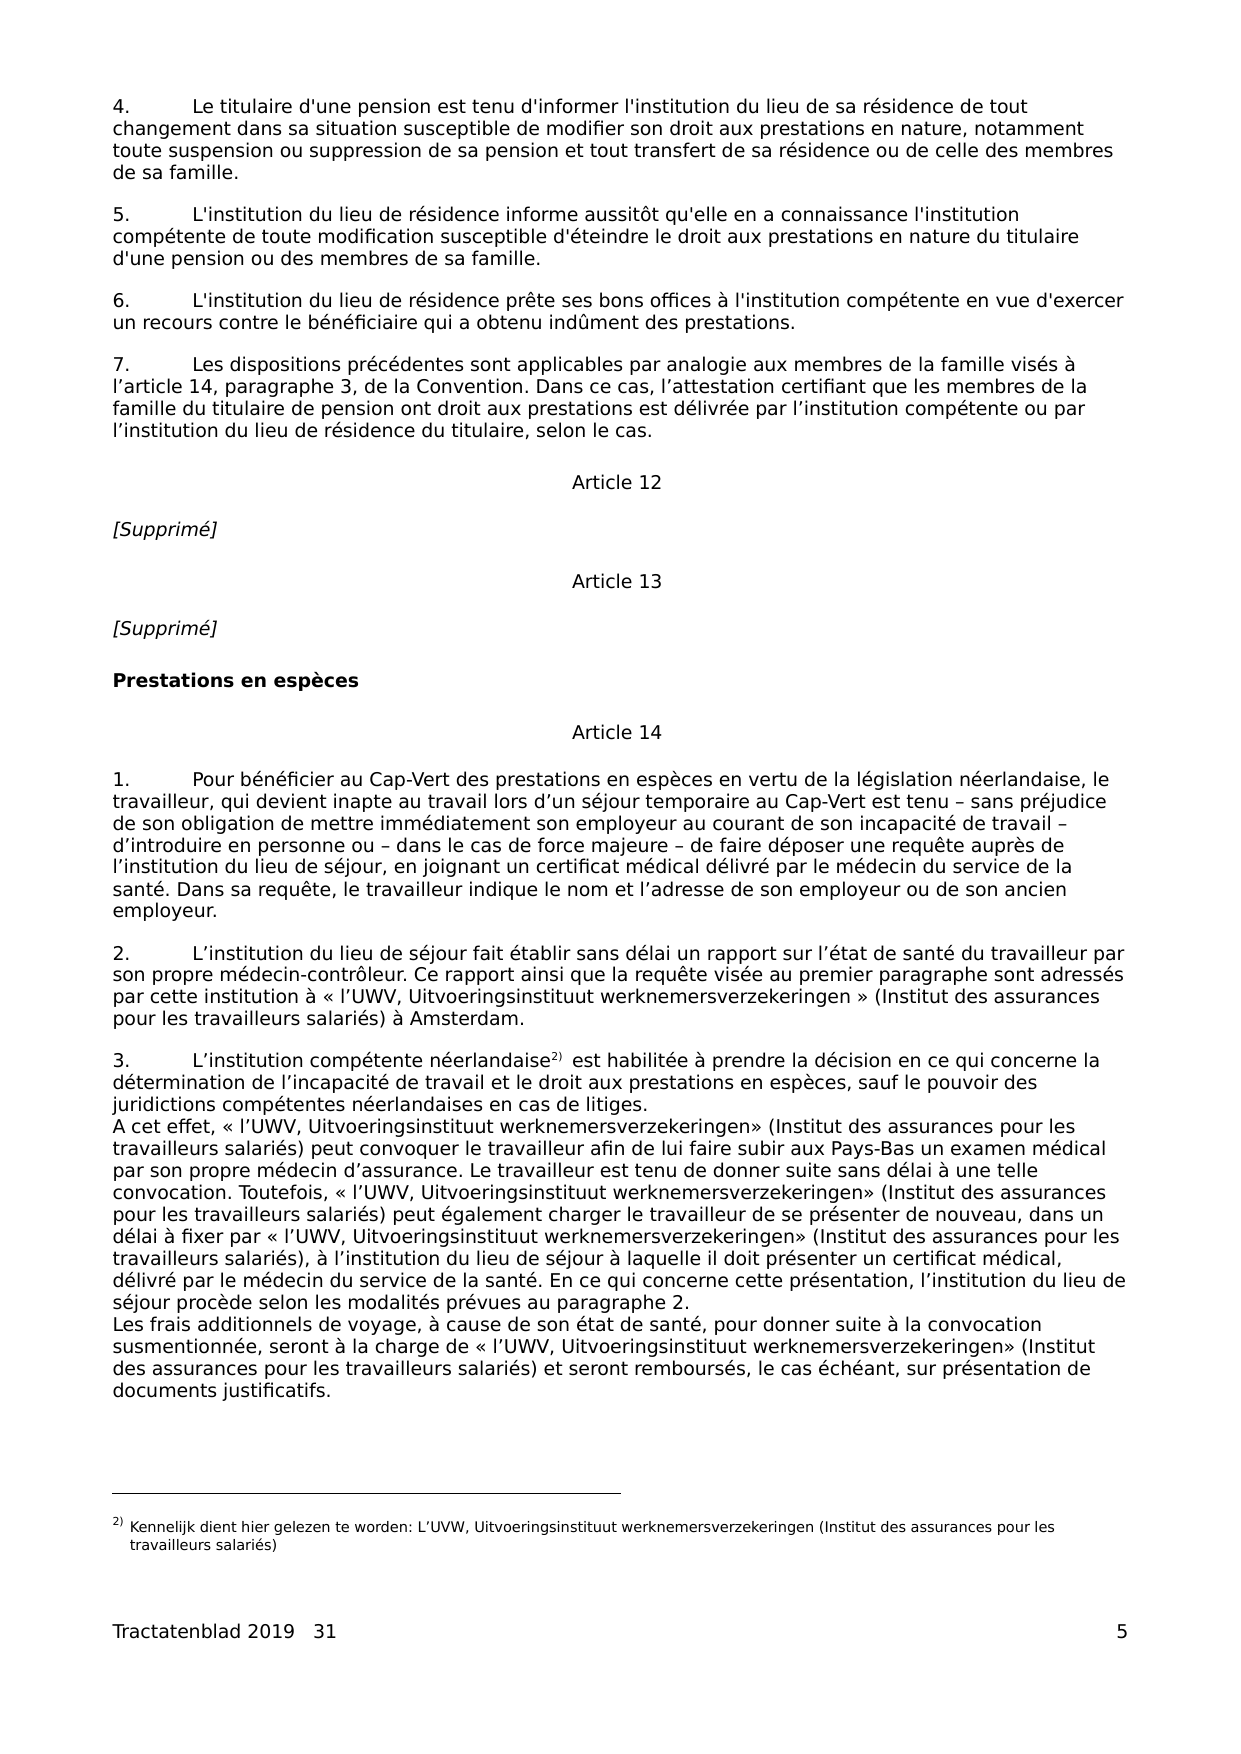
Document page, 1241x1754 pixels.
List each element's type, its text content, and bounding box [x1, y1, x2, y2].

text 2. L’institution du lieu de séjour fait établir sans délai un rapport sur l’état de santé du travailleur par son propre médecin-contrôleur. Ce rapport ainsi que la requête visée au premier paragraphe sont adressés par cette institution à « l’UWV, Uitvoeringsinstituut werknemersverzekeringen » (Institut des assurances pour les travailleurs salariés) à Amsterdam. [112, 942, 1128, 1030]
text A cet effet, « l’UWV, Uitvoeringsinstituut werknemersverzekeringen» (Institut des assurances pour les travailleurs salariés) peut convoquer le travailleur afin de lui faire subir aux Pays-Bas un examen médical par son propre médecin d’assurance. Le travailleur est tenu de donner suite sans délai à une telle convocation. Toutefois, « l’UWV, Uitvoeringsinstituut werknemersverzekeringen» (Institut des assurances pour les travailleurs salariés) peut également charger le travailleur de se présenter de nouveau, dans un délai à fixer par « l’UWV, Uitvoeringsinstituut werknemersverzekeringen» (Institut des assurances pour les travailleurs salariés), à l’institution du lieu de séjour à laquelle il doit présenter un certificat médical, délivré par le médecin du service de la santé. En ce qui concerne cette présentation, l’institution du lieu de séjour procède selon les modalités prévues au paragraphe 2. [112, 1116, 1128, 1314]
text [Supprimé] [112, 519, 1128, 541]
text Kennelijk dient hier gelezen te worden: L’UVW, Uitvoeringsinstituut werknemersverzekeringen (Institut des assurances pour les travailleurs salariés) [112, 1515, 1128, 1554]
text 1. Pour bénéficier au Cap-Vert des prestations en espèces en vertu de la législation néerlandaise, le travailleur, qui devient inapte au travail lors d’un séjour temporaire au Cap-Vert est tenu – sans préjudice de son obligation de mettre immédiatement son employeur au courant de son incapacité de travail – d’introduire en personne ou – dans le cas de force majeure – de faire déposer une requête auprès de l’institution du lieu de séjour, en joignant un certificat médical délivré par le médecin du service de la santé. Dans sa requête, le travailleur indique le nom et l’adresse de son employeur ou de son ancien employeur. [112, 768, 1128, 922]
text 4. Le titulaire d'une pension est tenu d'informer l'institution du lieu de sa résidence de tout changement dans sa situation susceptible de modifier son droit aux prestations en nature, notamment toute suspension ou suppression de sa pension et tout transfert de sa résidence ou de celle des membres de sa famille. [112, 96, 1128, 184]
subtitle Article 12 [112, 472, 1128, 494]
text Les frais additionnels de voyage, à cause de son état de santé, pour donner suite à la convocation susmentionnée, seront à la charge de « l’UWV, Uitvoeringsinstituut werknemersverzekeringen» (Institut des assurances pour les travailleurs salariés) et seront remboursés, le cas échéant, sur présentation de documents justificatifs. [112, 1314, 1128, 1402]
subtitle Prestations en espèces [112, 669, 1128, 692]
text 6. L'institution du lieu de résidence prête ses bons offices à l'institution compétente en vue d'exercer un recours contre le bénéficiaire qui a obtenu indûment des prestations. [112, 290, 1128, 334]
subtitle Article 13 [112, 571, 1128, 593]
text 3. L’institution compétente néerlandaise est habilitée à prendre la décision en ce qui concerne la détermination de l’incapacité de travail et le droit aux prestations en espèces, sauf le pouvoir des juridictions compétentes néerlandaises en cas de litiges. [112, 1050, 1128, 1116]
subtitle Article 14 [112, 722, 1128, 743]
text 7. Les dispositions précédentes sont applicables par analogie aux membres de la famille visés à l’article 14, paragraphe 3, de la Convention. Dans ce cas, l’attestation certifiant que les membres de la famille du titulaire de pension ont droit aux prestations est délivrée par l’institution compétente ou par l’institution du lieu de résidence du titulaire, selon le cas. [112, 354, 1128, 442]
text [Supprimé] [112, 618, 1128, 639]
text 5. L'institution du lieu de résidence informe aussitôt qu'elle en a connaissance l'institution compétente de toute modification susceptible d'éteindre le droit aux prestations en nature du titulaire d'une pension ou des membres de sa famille. [112, 204, 1128, 270]
